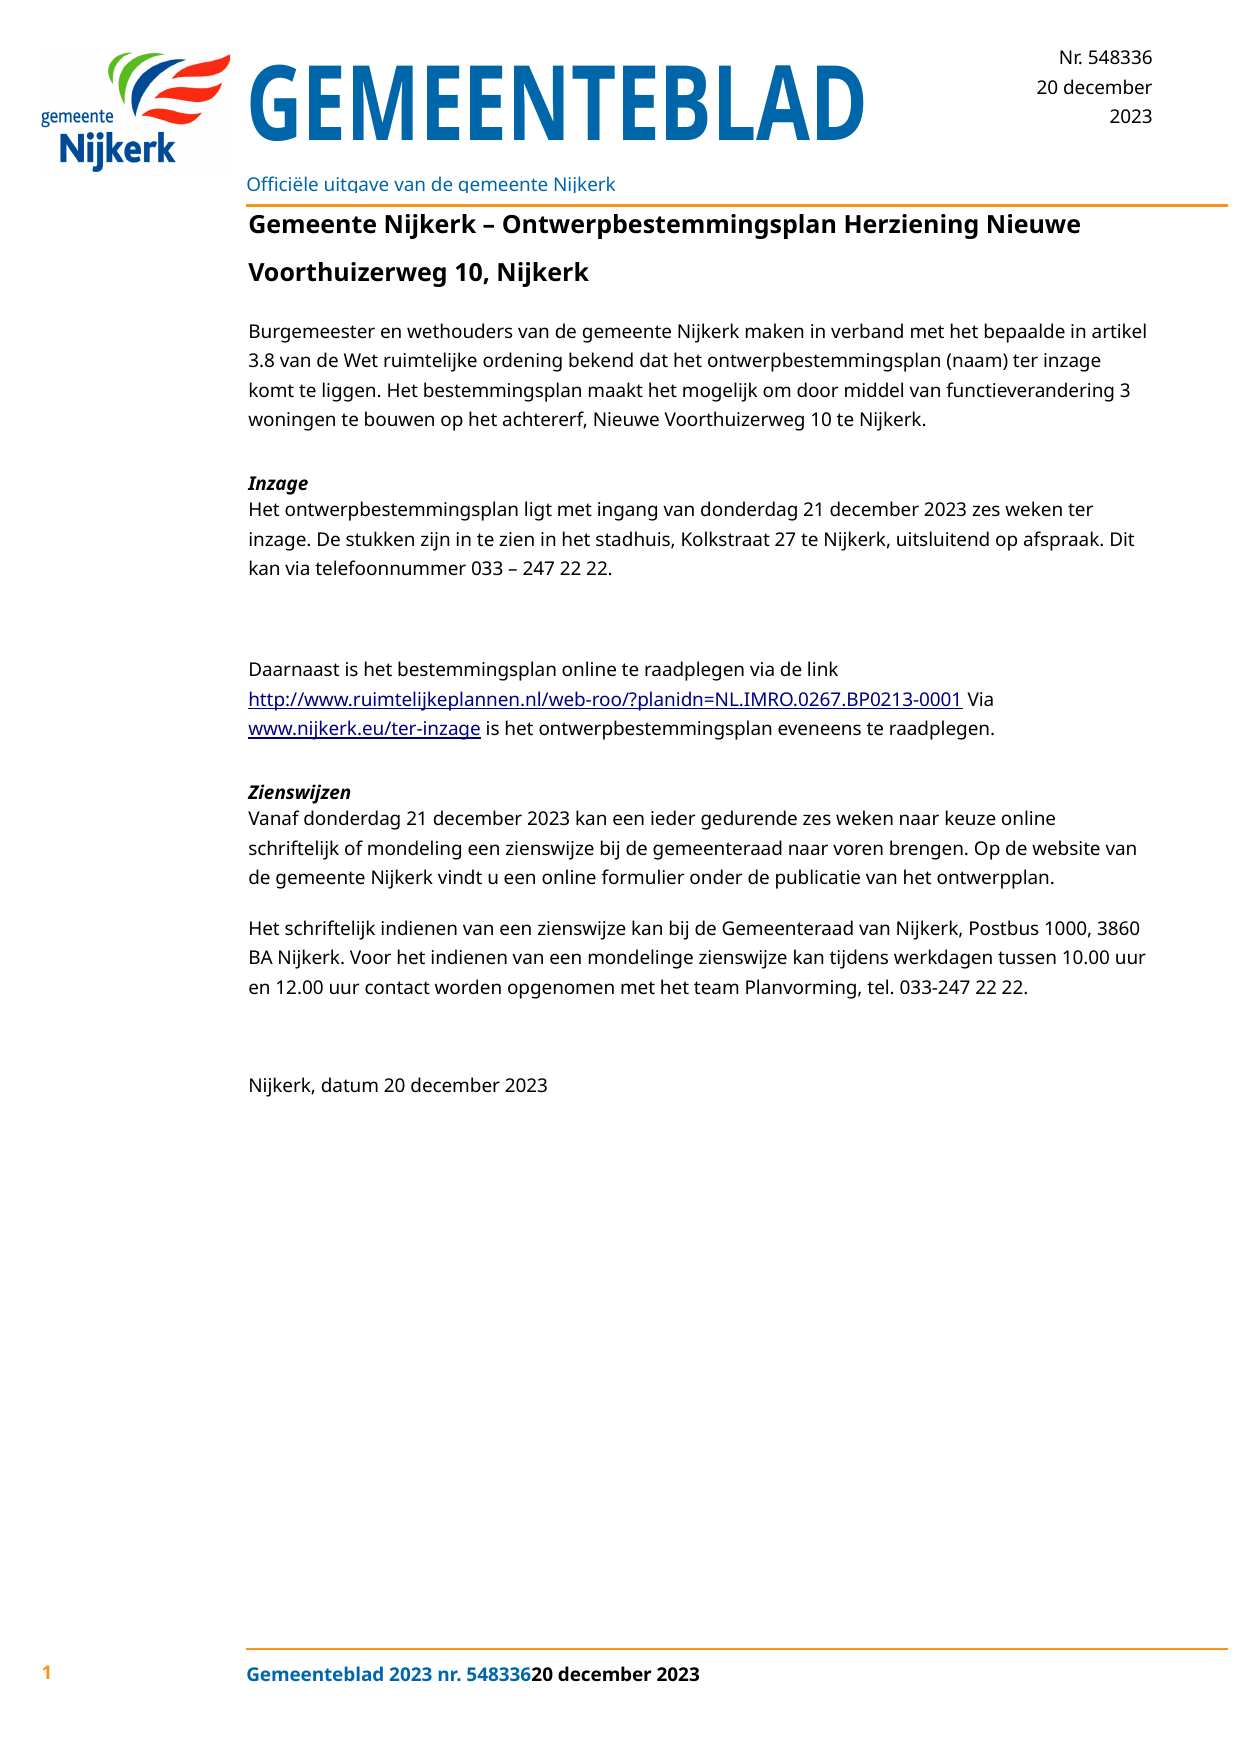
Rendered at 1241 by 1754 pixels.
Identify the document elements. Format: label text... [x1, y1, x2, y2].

text Nijkerk, datum 20 december 2023 [248, 1072, 1152, 1098]
text Vanaf donderdag 21 december 2023 kan een ieder gedurende zes weken naar keuze online schriftelijk of mondeling een zienswijze bij de gemeenteraad naar voren brengen. Op de website van de gemeente Nijkerk vindt u een online formulier onder de publicatie van het ontwerpplan. [248, 805, 1152, 890]
text Zienswijzen [248, 779, 1152, 805]
text Het ontwerpbestemmingsplan ligt met ingang van donderdag 21 december 2023 zes weken ter inzage. De stukken zijn in te zien in het stadhuis, Kolkstraat 27 te Nijkerk, uitsluitend op afspraak. Dit kan via telefoonnummer 033 – 247 22 22. [248, 496, 1152, 581]
text Het schriftelijk indienen van een zienswijze kan bij de Gemeenteraad van Nijkerk, Postbus 1000, 3860 BA Nijkerk. Voor het indienen van een mondelinge zienswijze kan tijdens werkdagen tussen 10.00 uur en 12.00 uur contact worden opgenomen met het team Planvorming, tel. 033-247 22 22. [248, 915, 1152, 1000]
picture [41, 47, 231, 172]
text Inzage [248, 471, 1152, 496]
text Burgemeester en wethouders van de gemeente Nijkerk maken in verband met het bepaalde in artikel 3.8 van de Wet ruimtelijke ordening bekend dat het ontwerpbestemmingsplan (naam) ter inzage komt te liggen. Het bestemmingsplan maakt het mogelijk om door middel van functieverandering 3 woningen te bouwen op het achtererf, Nieuwe Voorthuizerweg 10 te Nijkerk. [248, 318, 1152, 432]
text Gemeente Nijkerk – Ontwerpbestemmingsplan Herziening Nieuwe Voorthuizerweg 10, Nijkerk [248, 207, 1152, 288]
text Daarnaast is het bestemmingsplan online te raadplegen via de link http://www.ruimtelijkeplannen.nl/web-roo/?planidn=NL.IMRO.0267.BP0213-0001 Via www.nijkerk.eu/ter-inzage is het ontwerpbestemmingsplan eveneens te raadplegen. [248, 656, 1152, 741]
